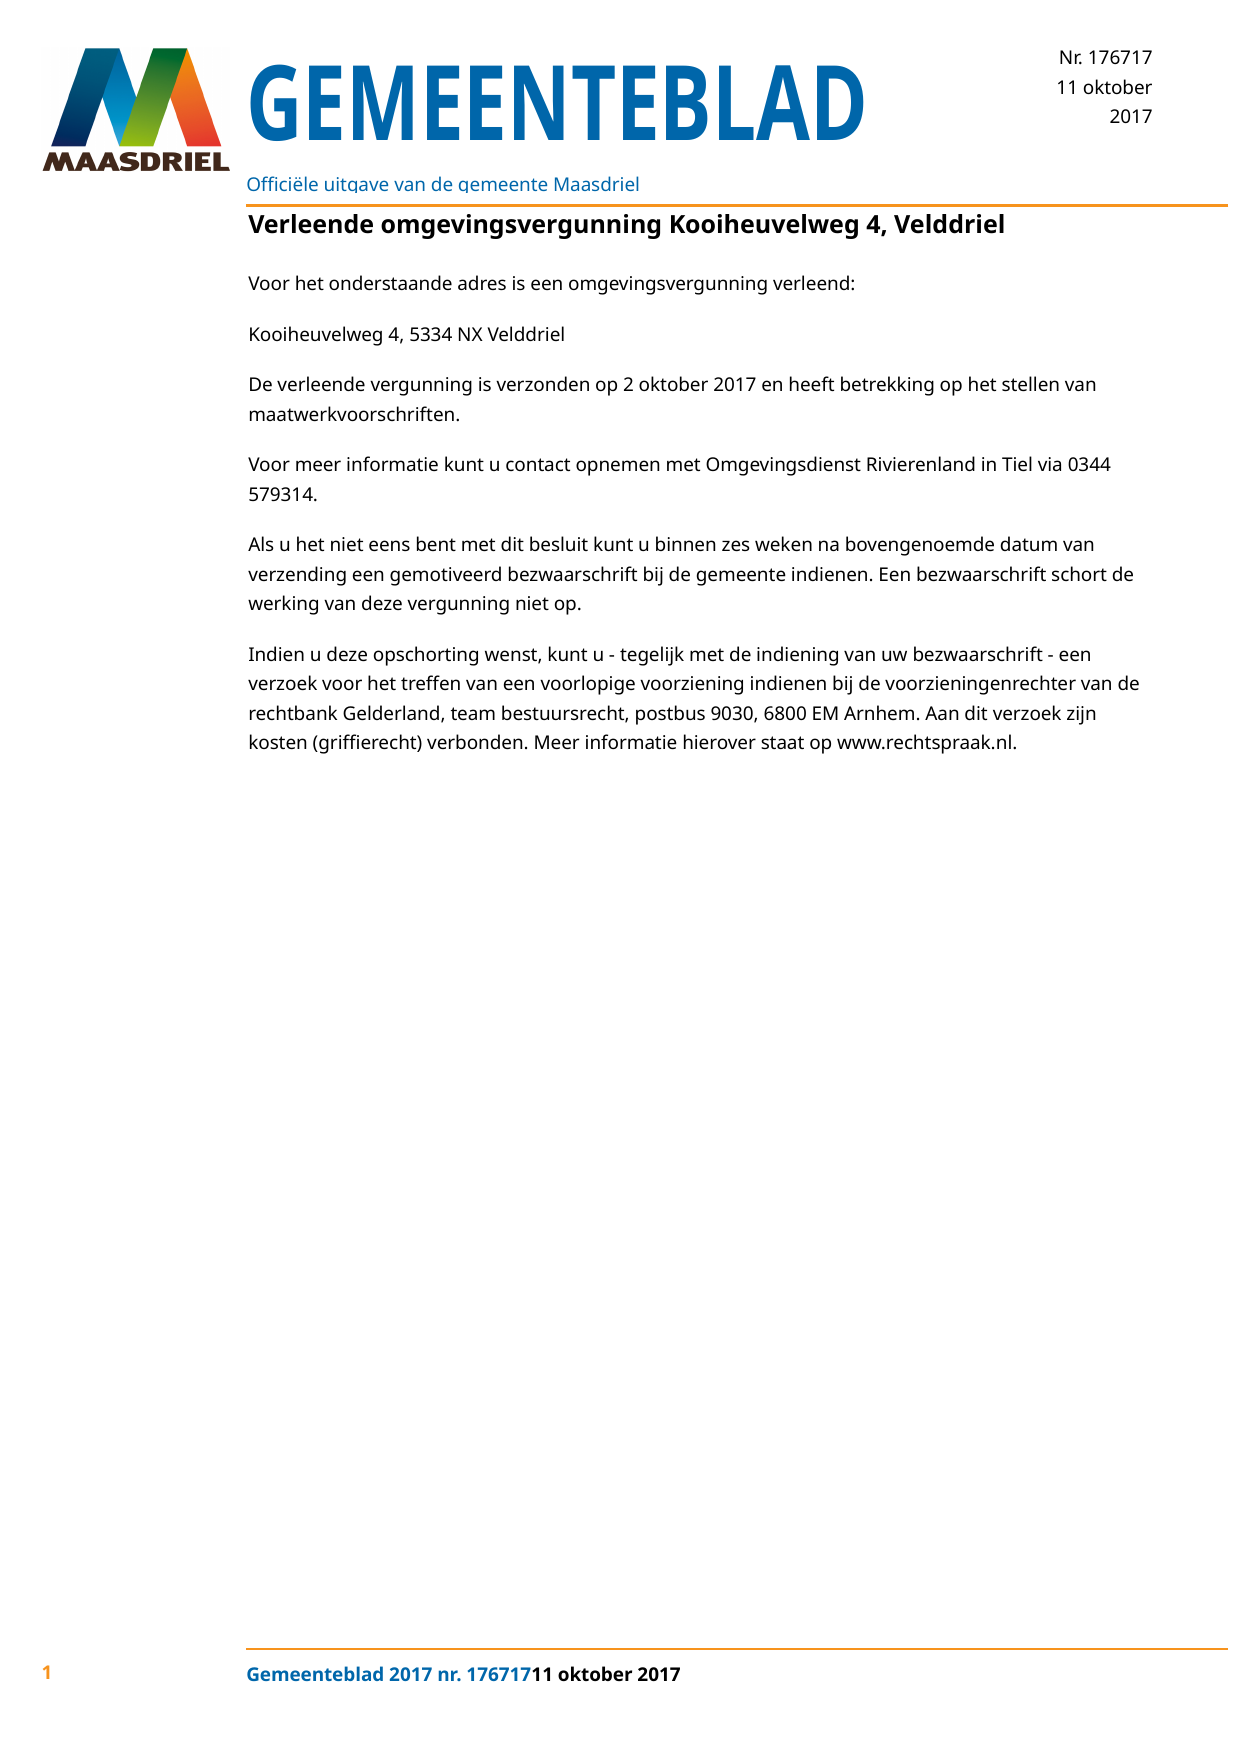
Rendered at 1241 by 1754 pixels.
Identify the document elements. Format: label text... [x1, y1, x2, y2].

picture [41, 47, 231, 172]
text Indien u deze opschorting wenst, kunt u - tegelijk met de indiening van uw bezwaarschrift - een verzoek voor het treffen van een voorlopige voorziening indienen bij de voorzieningenrechter van de rechtbank Gelderland, team bestuursrecht, postbus 9030, 6800 EM Arnhem. Aan dit verzoek zijn kosten (griffierecht) verbonden. Meer informatie hierover staat op www.rechtspraak.nl. [248, 641, 1152, 755]
text Kooiheuvelweg 4, 5334 NX Velddriel [248, 321, 1152, 346]
text Voor meer informatie kunt u contact opnemen met Omgevingsdienst Rivierenland in Tiel via 0344 579314. [248, 451, 1152, 506]
text Als u het niet eens bent met dit besluit kunt u binnen zes weken na bovengenoemde datum van verzending een gemotiveerd bezwaarschrift bij de gemeente indienen. Een bezwaarschrift schort de werking van deze vergunning niet op. [248, 531, 1152, 616]
text Voor het onderstaande adres is een omgevingsvergunning verleend: [248, 270, 1152, 296]
text De verleende vergunning is verzonden op 2 oktober 2017 en heeft betrekking op het stellen van maatwerkvoorschriften. [248, 371, 1152, 426]
text Verleende omgevingsvergunning Kooiheuvelweg 4, Velddriel [248, 207, 1152, 241]
